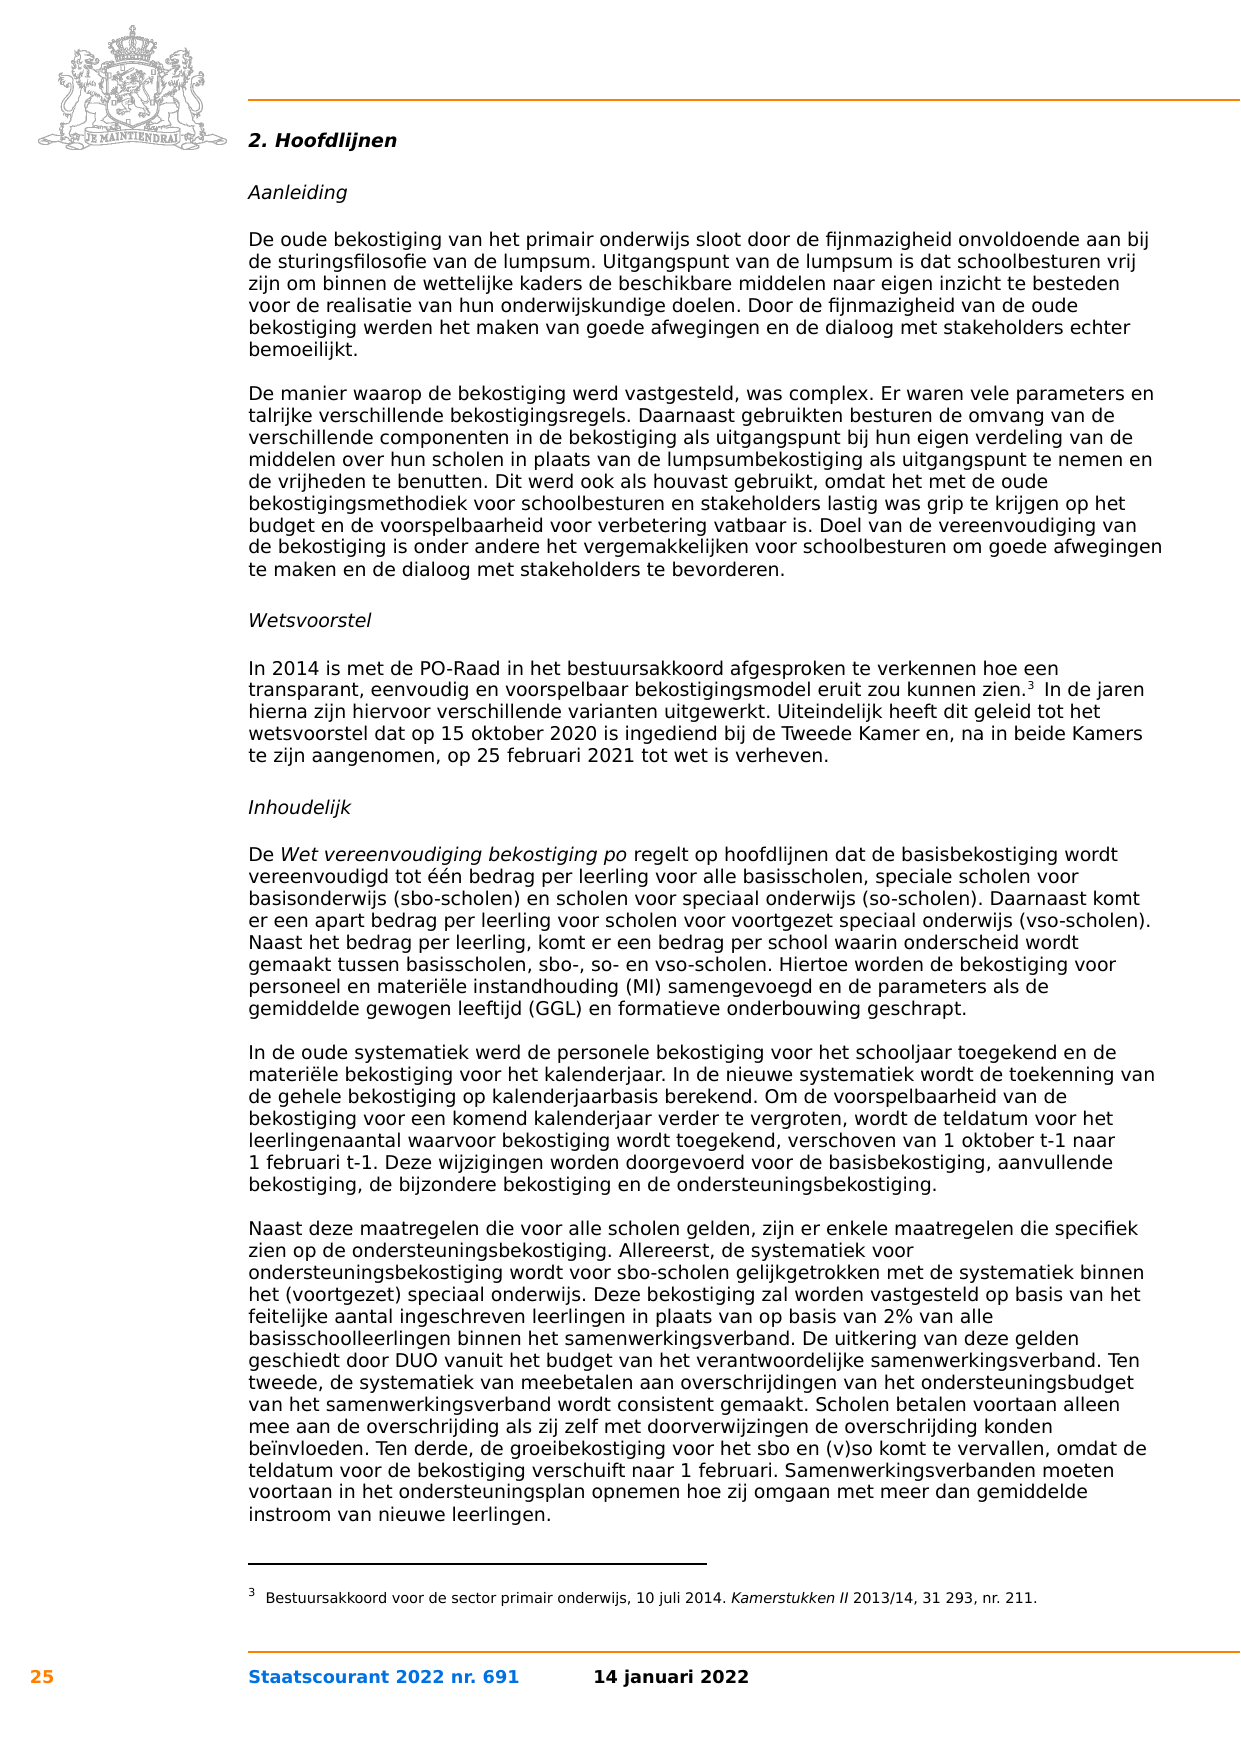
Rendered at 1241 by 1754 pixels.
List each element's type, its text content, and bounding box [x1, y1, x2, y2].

subtitle Aanleiding [248, 182, 1163, 204]
text De Wet vereenvoudiging bekostiging po regelt op hoofdlijnen dat de basisbekostiging wordt vereenvoudigd tot één bedrag per leerling voor alle basisscholen, speciale scholen voor basisonderwijs (sbo-scholen) en scholen voor speciaal onderwijs (so-scholen). Daarnaast komt er een apart bedrag per leerling voor scholen voor voortgezet speciaal onderwijs (vso-scholen). Naast het bedrag per leerling, komt er een bedrag per school waarin onderscheid wordt gemaakt tussen basisscholen, sbo-, so- en vso-scholen. Hiertoe worden de bekostiging voor personeel en materiële instandhouding (MI) samengevoegd en de parameters als de gemiddelde gewogen leeftijd (GGL) en formatieve onderbouwing geschrapt. [248, 844, 1163, 1020]
text Bestuursakkoord voor de sector primair onderwijs, 10 juli 2014. Kamerstukken II 2013/14, 31 293, nr. 211. [248, 1586, 1163, 1608]
text In 2014 is met de PO-Raad in het bestuursakkoord afgesproken te verkennen hoe een transparant, eenvoudig en voorspelbaar bekostigingsmodel eruit zou kunnen zien. In de jaren hierna zijn hiervoor verschillende varianten uitgewerkt. Uiteindelijk heeft dit geleid tot het wetsvoorstel dat op 15 oktober 2020 is ingediend bij de Tweede Kamer en, na in beide Kamers te zijn aangenomen, op 25 februari 2021 tot wet is verheven. [248, 657, 1163, 767]
text Naast deze maatregelen die voor alle scholen gelden, zijn er enkele maatregelen die specifiek zien op de ondersteuningsbekostiging. Allereerst, de systematiek voor ondersteuningsbekostiging wordt voor sbo-scholen gelijkgetrokken met de systematiek binnen het (voortgezet) speciaal onderwijs. Deze bekostiging zal worden vastgesteld op basis van het feitelijke aantal ingeschreven leerlingen in plaats van op basis van 2% van alle basisschoolleerlingen binnen het samenwerkingsverband. De uitkering van deze gelden geschiedt door DUO vanuit het budget van het verantwoordelijke samenwerkingsverband. Ten tweede, de systematiek van meebetalen aan overschrijdingen van het ondersteuningsbudget van het samenwerkingsverband wordt consistent gemaakt. Scholen betalen voortaan alleen mee aan de overschrijding als zij zelf met doorverwijzingen de overschrijding konden beïnvloeden. Ten derde, de groeibekostiging voor het sbo en (v)so komt te vervallen, omdat de teldatum voor de bekostiging verschuift naar 1 februari. Samenwerkingsverbanden moeten voortaan in het ondersteuningsplan opnemen hoe zij omgaan met meer dan gemiddelde instroom van nieuwe leerlingen. [248, 1218, 1163, 1525]
subtitle Wetsvoorstel [248, 610, 1163, 632]
text De oude bekostiging van het primair onderwijs sloot door de fijnmazigheid onvoldoende aan bij de sturingsfilosofie van de lumpsum. Uitgangspunt van de lumpsum is dat schoolbesturen vrij zijn om binnen de wettelijke kaders de beschikbare middelen naar eigen inzicht te besteden voor de realisatie van hun onderwijskundige doelen. Door de fijnmazigheid van de oude bekostiging werden het maken van goede afwegingen en de dialoog met stakeholders echter bemoeilijkt. [248, 229, 1163, 361]
picture [38, 25, 227, 150]
subtitle Inhoudelijk [248, 797, 1163, 819]
text In de oude systematiek werd de personele bekostiging voor het schooljaar toegekend en de materiële bekostiging voor het kalenderjaar. In de nieuwe systematiek wordt de toekenning van de gehele bekostiging op kalenderjaarbasis berekend. Om de voorspelbaarheid van de bekostiging voor een komend kalenderjaar verder te vergroten, wordt de teldatum voor het leerlingenaantal waarvoor bekostiging wordt toegekend, verschoven van 1 oktober t-1 naar 1 februari t-1. Deze wijzigingen worden doorgevoerd voor de basisbekostiging, aanvullende bekostiging, de bijzondere bekostiging en de ondersteuningsbekostiging. [248, 1042, 1163, 1196]
subtitle 2. Hoofdlijnen [248, 130, 1163, 152]
text De manier waarop de bekostiging werd vastgesteld, was complex. Er waren vele parameters en talrijke verschillende bekostigingsregels. Daarnaast gebruikten besturen de omvang van de verschillende componenten in de bekostiging als uitgangspunt bij hun eigen verdeling van de middelen over hun scholen in plaats van de lumpsumbekostiging als uitgangspunt te nemen en de vrijheden te benutten. Dit werd ook als houvast gebruikt, omdat het met de oude bekostigingsmethodiek voor schoolbesturen en stakeholders lastig was grip te krijgen op het budget en de voorspelbaarheid voor verbetering vatbaar is. Doel van de vereenvoudiging van de bekostiging is onder andere het vergemakkelijken voor schoolbesturen om goede afwegingen te maken en de dialoog met stakeholders te bevorderen. [248, 383, 1163, 580]
